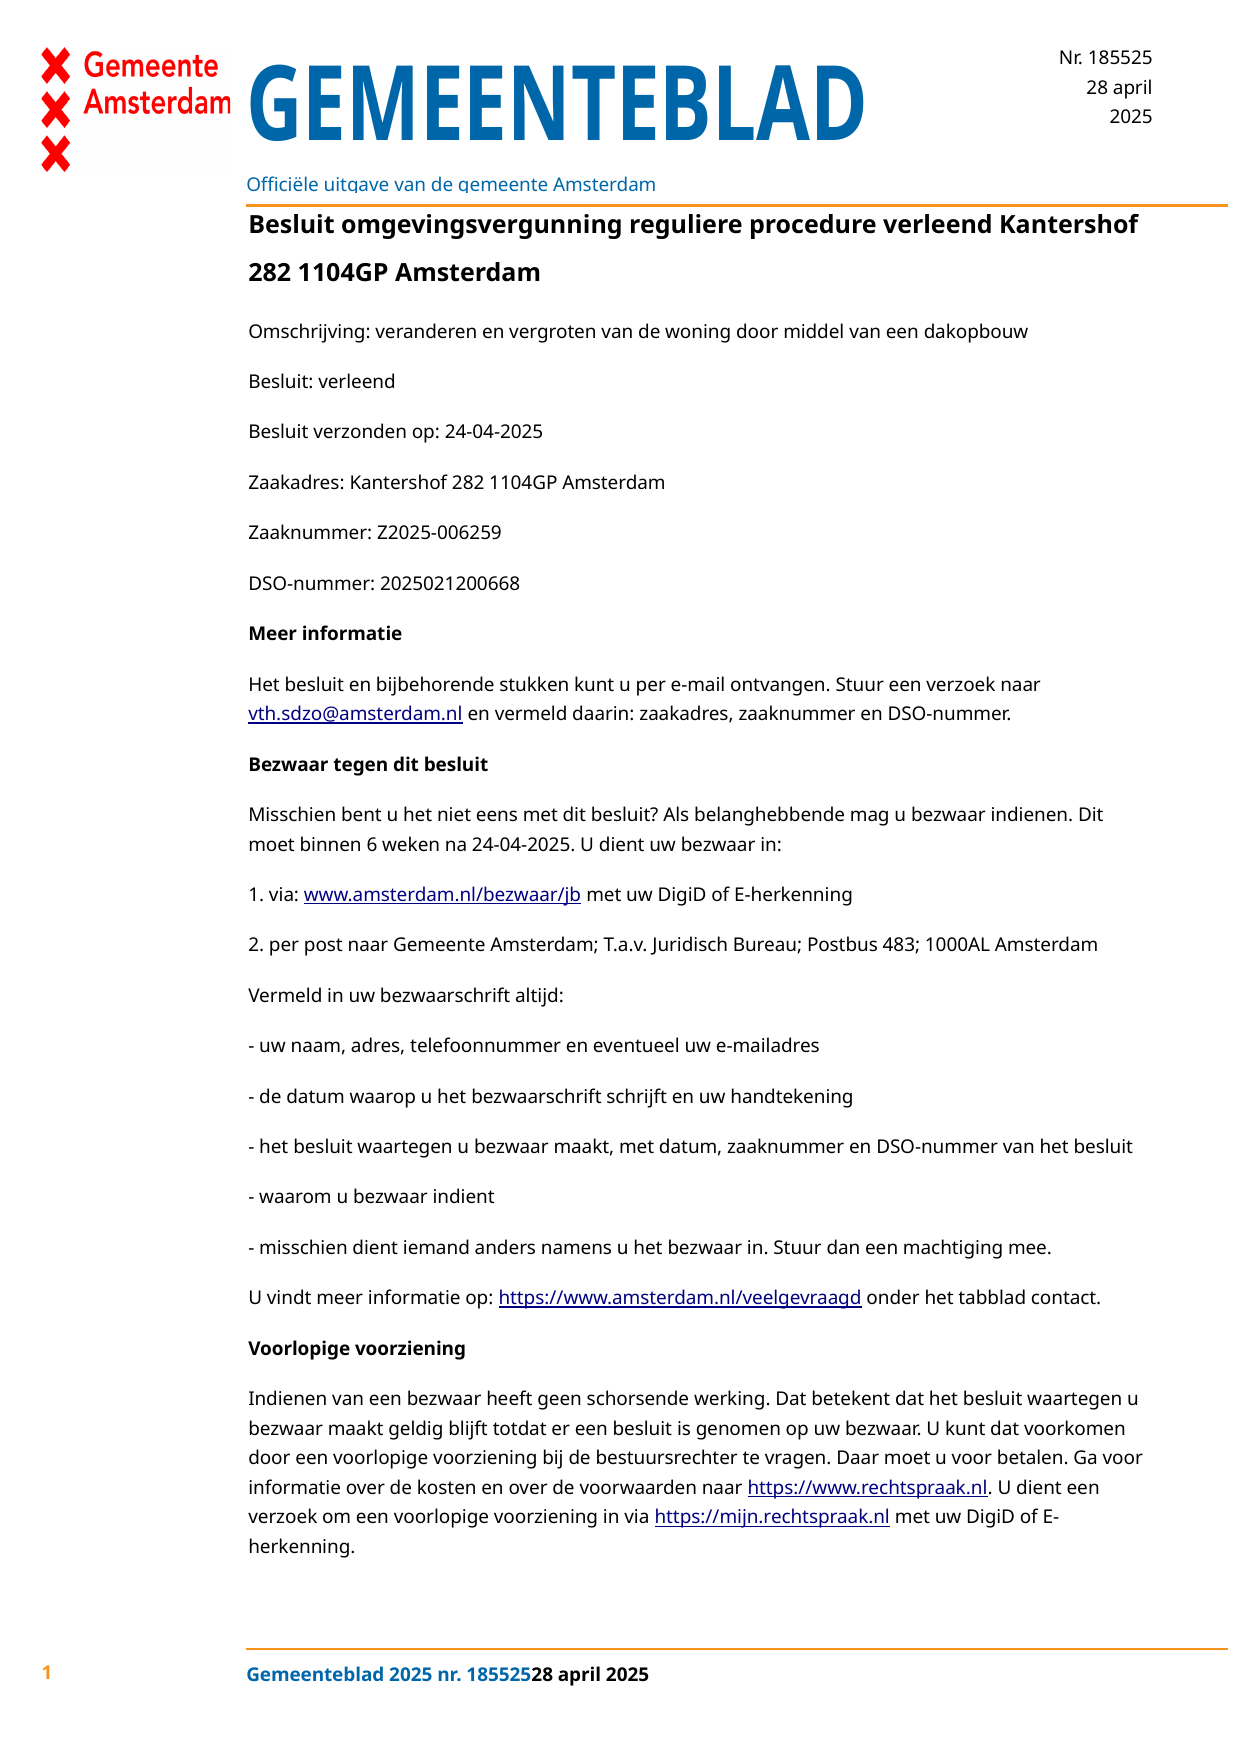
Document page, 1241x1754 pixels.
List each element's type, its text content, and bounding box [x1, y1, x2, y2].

text Besluit omgevingsvergunning reguliere procedure verleend Kantershof 282 1104GP Amsterdam [248, 207, 1152, 288]
text Bezwaar tegen dit besluit [248, 751, 1152, 777]
text - misschien dient iemand anders namens u het bezwaar in. Stuur dan een machtiging mee. [248, 1234, 1152, 1260]
text - het besluit waartegen u bezwaar maakt, met datum, zaaknummer en DSO-nummer van het besluit [248, 1133, 1152, 1159]
text Meer informatie [248, 620, 1152, 646]
text Zaakadres: Kantershof 282 1104GP Amsterdam [248, 469, 1152, 495]
text Besluit verzonden op: 24-04-2025 [248, 419, 1152, 444]
text Besluit: verleend [248, 368, 1152, 394]
text U vindt meer informatie op: https://www.amsterdam.nl/veelgevraagd onder het tabblad contact. [248, 1284, 1152, 1310]
text - uw naam, adres, telefoonnummer en eventueel uw e-mailadres [248, 1032, 1152, 1058]
text - waarom u bezwaar indient [248, 1184, 1152, 1209]
text Voorlopige voorziening [248, 1335, 1152, 1361]
text DSO-nummer: 2025021200668 [248, 570, 1152, 596]
text Het besluit en bijbehorende stukken kunt u per e-mail ontvangen. Stuur een verzoek naar vth.sdzo@amsterdam.nl en vermeld daarin: zaakadres, zaaknummer en DSO-nummer. [248, 671, 1152, 726]
text Omschrijving: veranderen en vergroten van de woning door middel van een dakopbouw [248, 318, 1152, 344]
text Indienen van een bezwaar heeft geen schorsende werking. Dat betekent dat het besluit waartegen u bezwaar maakt geldig blijft totdat er een besluit is genomen op uw bezwaar. U kunt dat voorkomen door een voorlopige voorziening bij de bestuursrechter te vragen. Daar moet u voor betalen. Ga voor informatie over de kosten en over de voorwaarden naar https://www.rechtspraak.nl. U dient een verzoek om een voorlopige voorziening in via https://mijn.rechtspraak.nl met uw DigiD of E-herkenning. [248, 1385, 1152, 1559]
text Misschien bent u het niet eens met dit besluit? Als belanghebbende mag u bezwaar indienen. Dit moet binnen 6 weken na 24-04-2025. U dient uw bezwaar in: [248, 801, 1152, 857]
text - de datum waarop u het bezwaarschrift schrijft en uw handtekening [248, 1083, 1152, 1109]
text 2. per post naar Gemeente Amsterdam; T.a.v. Juridisch Bureau; Postbus 483; 1000AL Amsterdam [248, 932, 1152, 957]
text 1. via: www.amsterdam.nl/bezwaar/jb met uw DigiD of E-herkenning [248, 881, 1152, 907]
picture [41, 47, 231, 172]
text Vermeld in uw bezwaarschrift altijd: [248, 982, 1152, 1008]
text Zaaknummer: Z2025-006259 [248, 519, 1152, 545]
